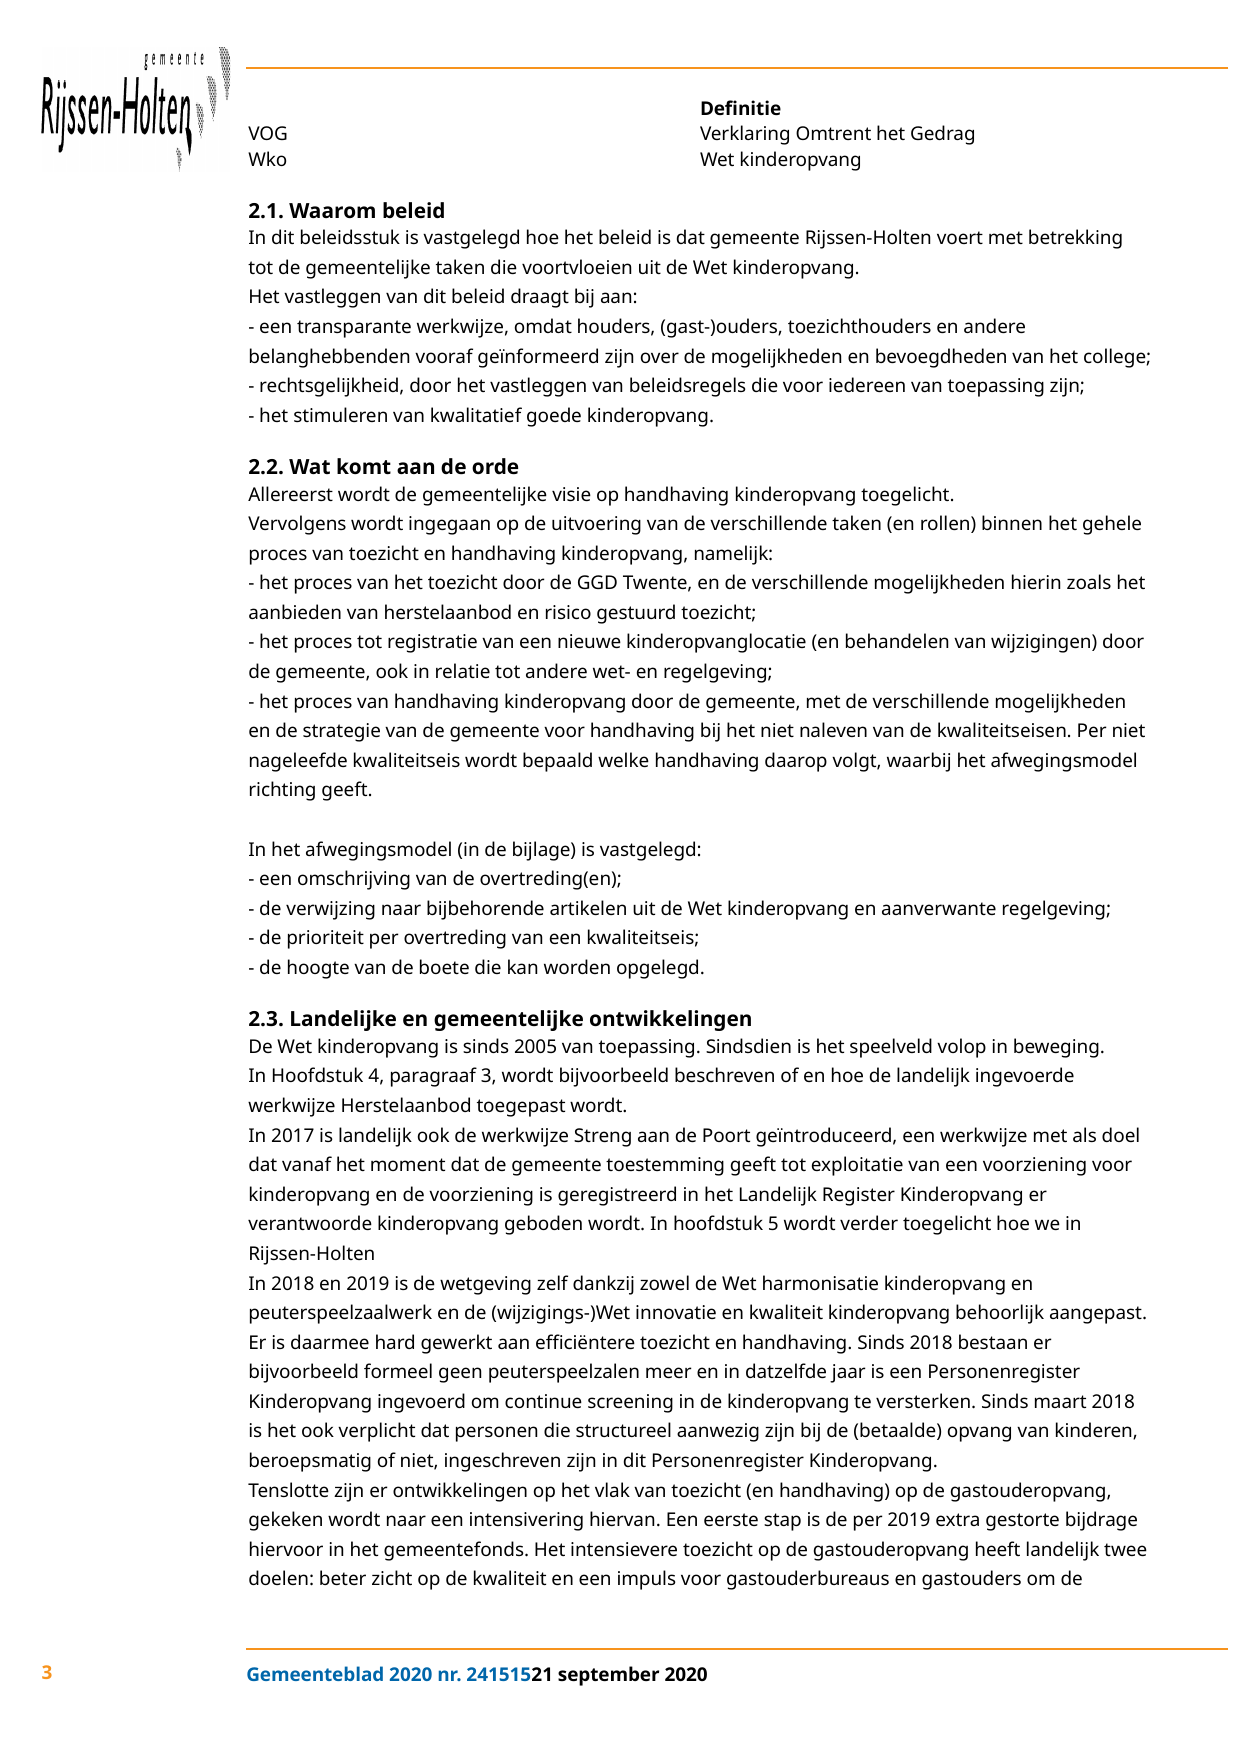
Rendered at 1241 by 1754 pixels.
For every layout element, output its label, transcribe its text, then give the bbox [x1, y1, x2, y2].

text - een omschrijving van de overtreding(en); [248, 865, 1152, 891]
text Vervolgens wordt ingegaan op de uitvoering van de verschillende taken (en rollen) binnen het gehele proces van toezicht en handhaving kinderopvang, namelijk: [248, 510, 1152, 566]
table_cell Wko [248, 146, 700, 172]
text - het proces van het toezicht door de GGD Twente, en de verschillende mogelijkheden hierin zoals het aanbieden van herstelaanbod en risico gestuurd toezicht; [248, 569, 1152, 625]
text - de prioriteit per overtreding van een kwaliteitseis; [248, 924, 1152, 950]
table_header Definitie [700, 95, 1152, 121]
text Het vastleggen van dit beleid draagt bij aan: [248, 284, 1152, 309]
text In het afwegingsmodel (in de bijlage) is vastgelegd: [248, 836, 1152, 862]
text 2.1. Waarom beleid [248, 196, 1152, 224]
table_cell VOG [248, 121, 700, 146]
table_header [248, 95, 700, 121]
table_cell Wet kinderopvang [700, 146, 1152, 172]
text Tenslotte zijn er ontwikkelingen op het vlak van toezicht (en handhaving) op de gastouderopvang, gekeken wordt naar een intensivering hiervan. Een eerste stap is de per 2019 extra gestorte bijdrage hiervoor in het gemeentefonds. Het intensievere toezicht op de gastouderopvang heeft landelijk twee doelen: beter zicht op de kwaliteit en een impuls voor gastouderbureaus en gastouders om de [248, 1477, 1152, 1591]
text - het proces van handhaving kinderopvang door de gemeente, met de verschillende mogelijkheden en de strategie van de gemeente voor handhaving bij het niet naleven van de kwaliteitseisen. Per niet nageleefde kwaliteitseis wordt bepaald welke handhaving daarop volgt, waarbij het afwegingsmodel richting geeft. [248, 688, 1152, 802]
text In dit beleidsstuk is vastgelegd hoe het beleid is dat gemeente Rijssen-Holten voert met betrekking tot de gemeentelijke taken die voortvloeien uit de Wet kinderopvang. [248, 224, 1152, 280]
text In Hoofdstuk 4, paragraaf 3, wordt bijvoorbeeld beschreven of en hoe de landelijk ingevoerde werkwijze Herstelaanbod toegepast wordt. [248, 1063, 1152, 1118]
text In 2018 en 2019 is de wetgeving zelf dankzij zowel de Wet harmonisatie kinderopvang en peuterspeelzaalwerk en de (wijzigings-)Wet innovatie en kwaliteit kinderopvang behoorlijk aangepast. Er is daarmee hard gewerkt aan efficiëntere toezicht en handhaving. Sinds 2018 bestaan er bijvoorbeeld formeel geen peuterspeelzalen meer en in datzelfde jaar is een Personenregister Kinderopvang ingevoerd om continue screening in de kinderopvang te versterken. Sinds maart 2018 is het ook verplicht dat personen die structureel aanwezig zijn bij de (betaalde) opvang van kinderen, beroepsmatig of niet, ingeschreven zijn in dit Personenregister Kinderopvang. [248, 1270, 1152, 1473]
text 2.3. Landelijke en gemeentelijke ontwikkelingen [248, 1004, 1152, 1033]
text - een transparante werkwijze, omdat houders, (gast-)ouders, toezichthouders en andere belanghebbenden vooraf geïnformeerd zijn over de mogelijkheden en bevoegdheden van het college; [248, 313, 1152, 368]
text Allereerst wordt de gemeentelijke visie op handhaving kinderopvang toegelicht. [248, 481, 1152, 507]
text - rechtsgelijkheid, door het vastleggen van beleidsregels die voor iedereen van toepassing zijn; [248, 372, 1152, 398]
table_cell Verklaring Omtrent het Gedrag [700, 121, 1152, 146]
text - het stimuleren van kwalitatief goede kinderopvang. [248, 402, 1152, 428]
text - het proces tot registratie van een nieuwe kinderopvanglocatie (en behandelen van wijzigingen) door de gemeente, ook in relatie tot andere wet- en regelgeving; [248, 629, 1152, 684]
text - de verwijzing naar bijbehorende artikelen uit de Wet kinderopvang en aanverwante regelgeving; [248, 895, 1152, 921]
text In 2017 is landelijk ook de werkwijze Streng aan de Poort geïntroduceerd, een werkwijze met als doel dat vanaf het moment dat de gemeente toestemming geeft tot exploitatie van een voorziening voor kinderopvang en de voorziening is geregistreerd in het Landelijk Register Kinderopvang er verantwoorde kinderopvang geboden wordt. In hoofdstuk 5 wordt verder toegelicht hoe we in Rijssen-Holten [248, 1122, 1152, 1266]
text 2.2. Wat komt aan de orde [248, 452, 1152, 481]
text De Wet kinderopvang is sinds 2005 van toepassing. Sindsdien is het speelveld volop in beweging. [248, 1033, 1152, 1059]
text - de hoogte van de boete die kan worden opgelegd. [248, 954, 1152, 980]
picture [41, 47, 231, 172]
